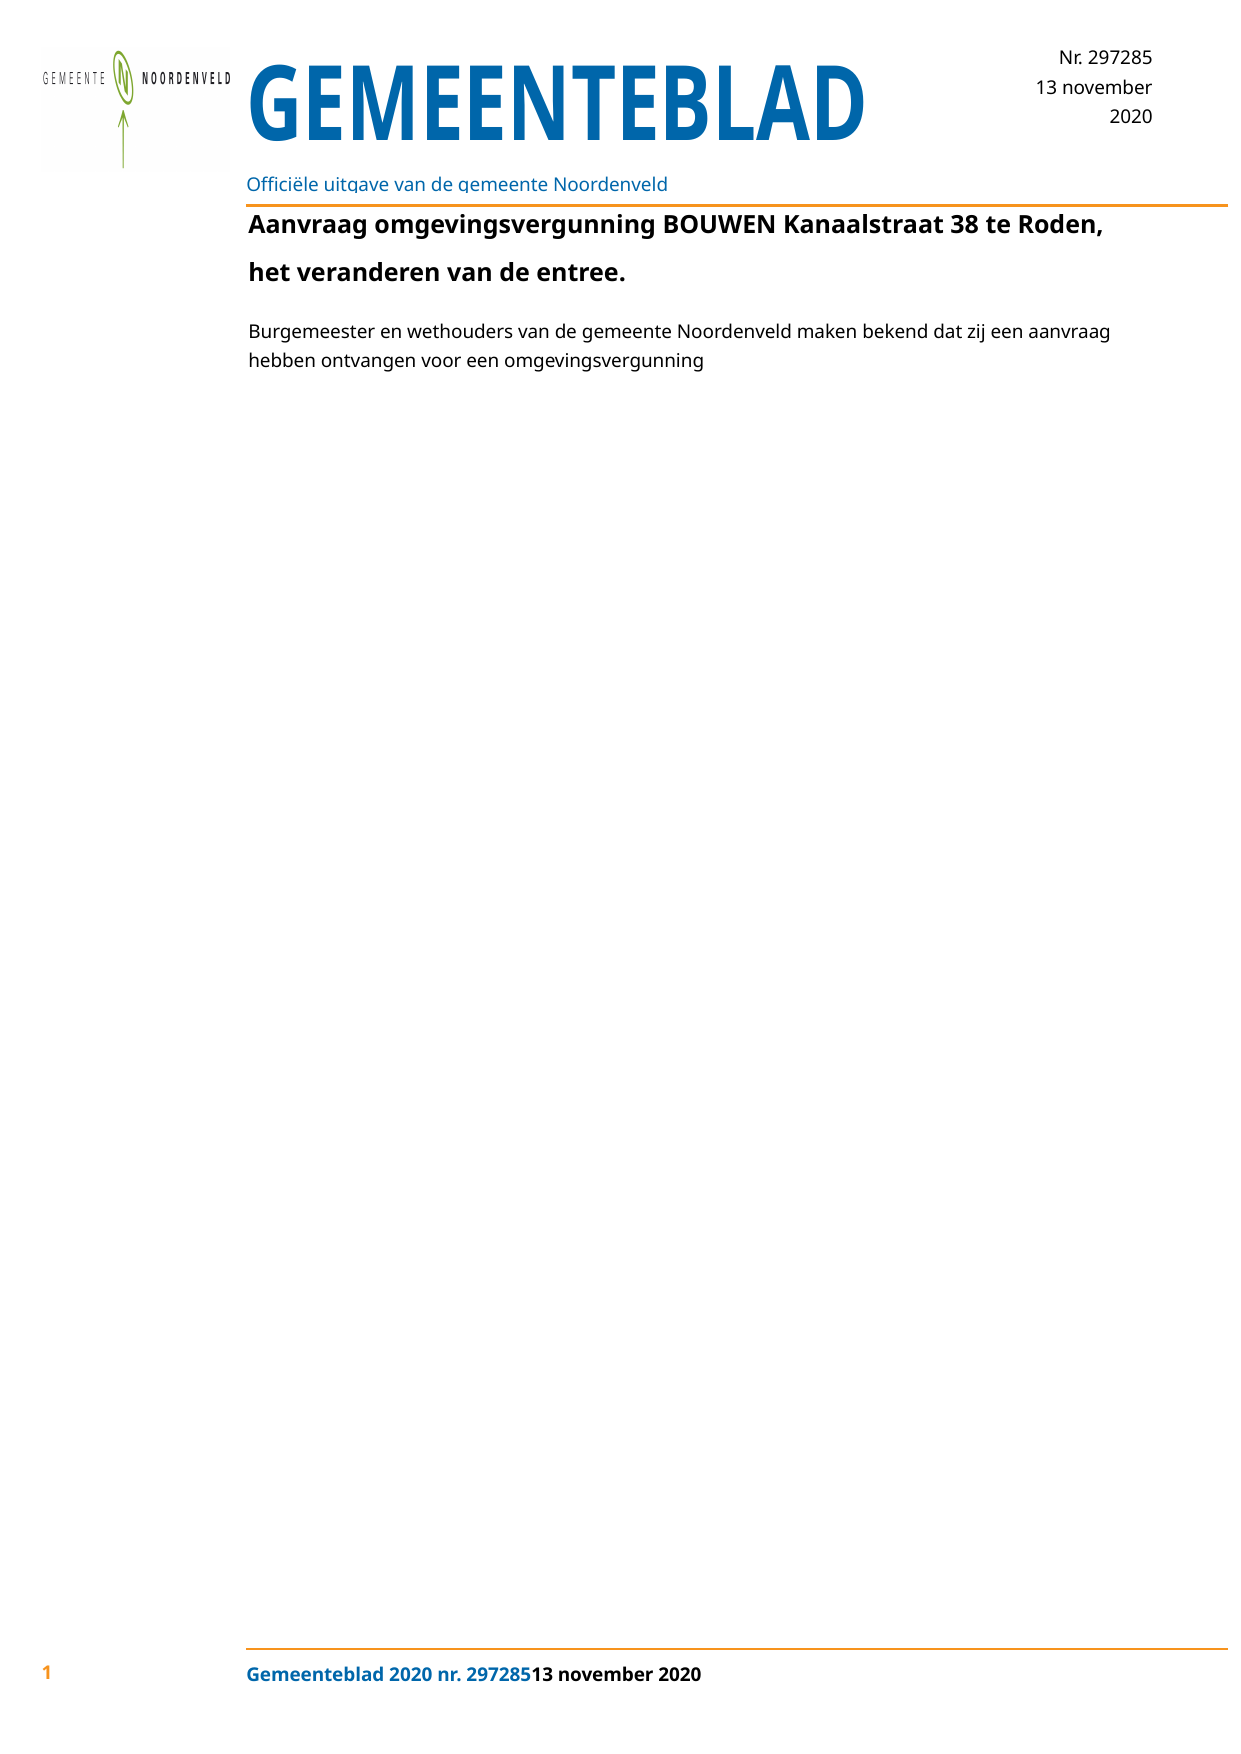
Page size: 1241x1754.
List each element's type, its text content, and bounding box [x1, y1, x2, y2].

text Aanvraag omgevingsvergunning BOUWEN Kanaalstraat 38 te Roden, het veranderen van de entree. [248, 207, 1152, 288]
text Burgemeester en wethouders van de gemeente Noordenveld maken bekend dat zij een aanvraag hebben ontvangen voor een omgevingsvergunning [248, 318, 1152, 373]
picture [41, 47, 231, 172]
